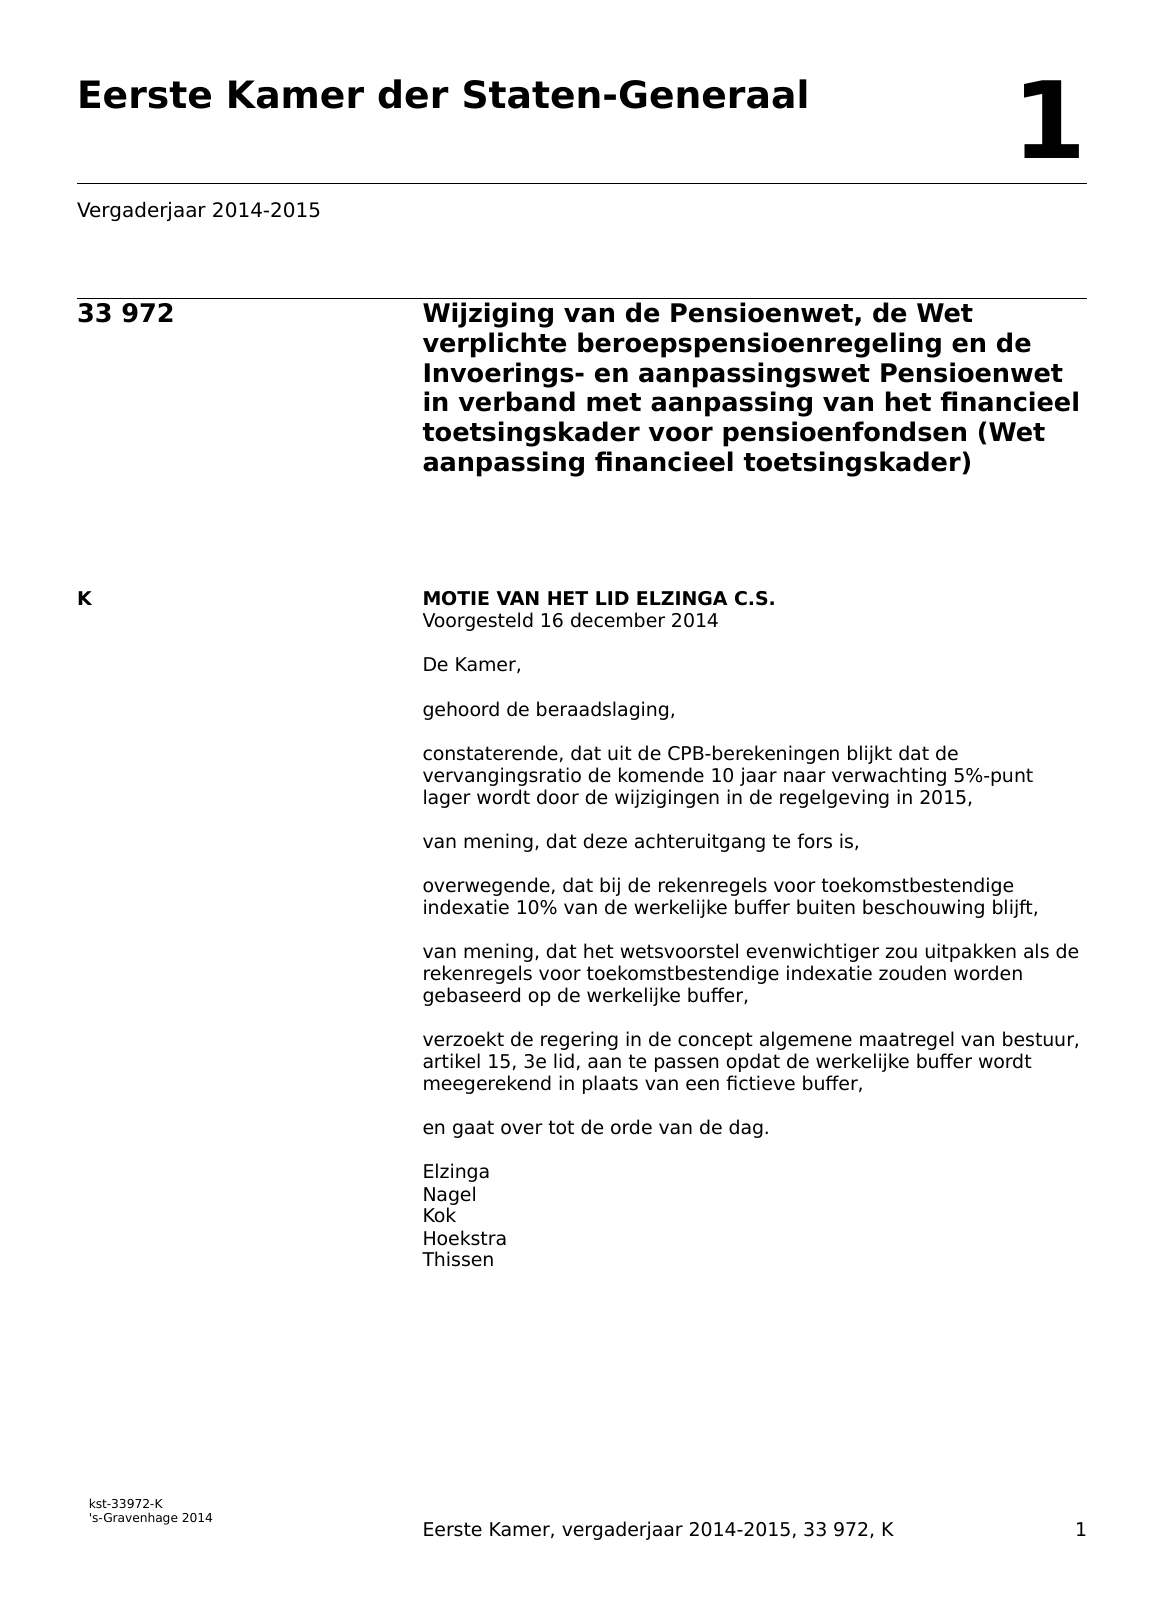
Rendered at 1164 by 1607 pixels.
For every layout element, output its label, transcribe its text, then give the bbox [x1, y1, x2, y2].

text en gaat over tot de orde van de dag. [422, 1117, 1087, 1139]
table_cell Vergaderjaar 2014-2015 [77, 184, 1087, 298]
subtitle K MOTIE VAN HET LID ELZINGA C.S. [77, 588, 1087, 610]
text Hoekstra [422, 1227, 1087, 1249]
text Voorgesteld 16 december 2014 [422, 610, 1087, 632]
subtitle 33 972 Wijziging van de Pensioenwet, de Wet verplichte beroepspensioenregeling en de Invoerings- en aanpassingswet Pensioenwet in verband met aanpassing van het financieel toetsingskader voor pensioenfondsen (Wet aanpassing financieel toetsingskader) [77, 299, 1087, 477]
text verzoekt de regering in de concept algemene maatregel van bestuur, artikel 15, 3e lid, aan te passen opdat de werkelijke buffer wordt meegerekend in plaats van een fictieve buffer, [422, 1029, 1087, 1095]
text Thissen [422, 1249, 1087, 1271]
text De Kamer, [422, 654, 1087, 676]
text Elzinga [422, 1161, 1087, 1183]
text Nagel [422, 1183, 1087, 1205]
text constaterende, dat uit de CPB-berekeningen blijkt dat de vervangingsratio de komende 10 jaar naar verwachting 5%-punt lager wordt door de wijzigingen in de regelgeving in 2015, [422, 743, 1087, 808]
table_header Eerste Kamer der Staten-Generaal [77, 59, 886, 183]
text 's-Gravenhage 2014 [88, 1511, 323, 1525]
text van mening, dat deze achteruitgang te fors is, [422, 831, 1087, 853]
text overwegende, dat bij de rekenregels voor toekomstbestendige indexatie 10% van de werkelijke buffer buiten beschouwing blijft, [422, 875, 1087, 919]
table_header 1 [886, 59, 1087, 183]
text van mening, dat het wetsvoorstel evenwichtiger zou uitpakken als de rekenregels voor toekomstbestendige indexatie zouden worden gebaseerd op de werkelijke buffer, [422, 941, 1087, 1007]
text kst-33972-K [88, 1497, 323, 1511]
text gehoord de beraadslaging, [422, 698, 1087, 720]
text Kok [422, 1205, 1087, 1227]
